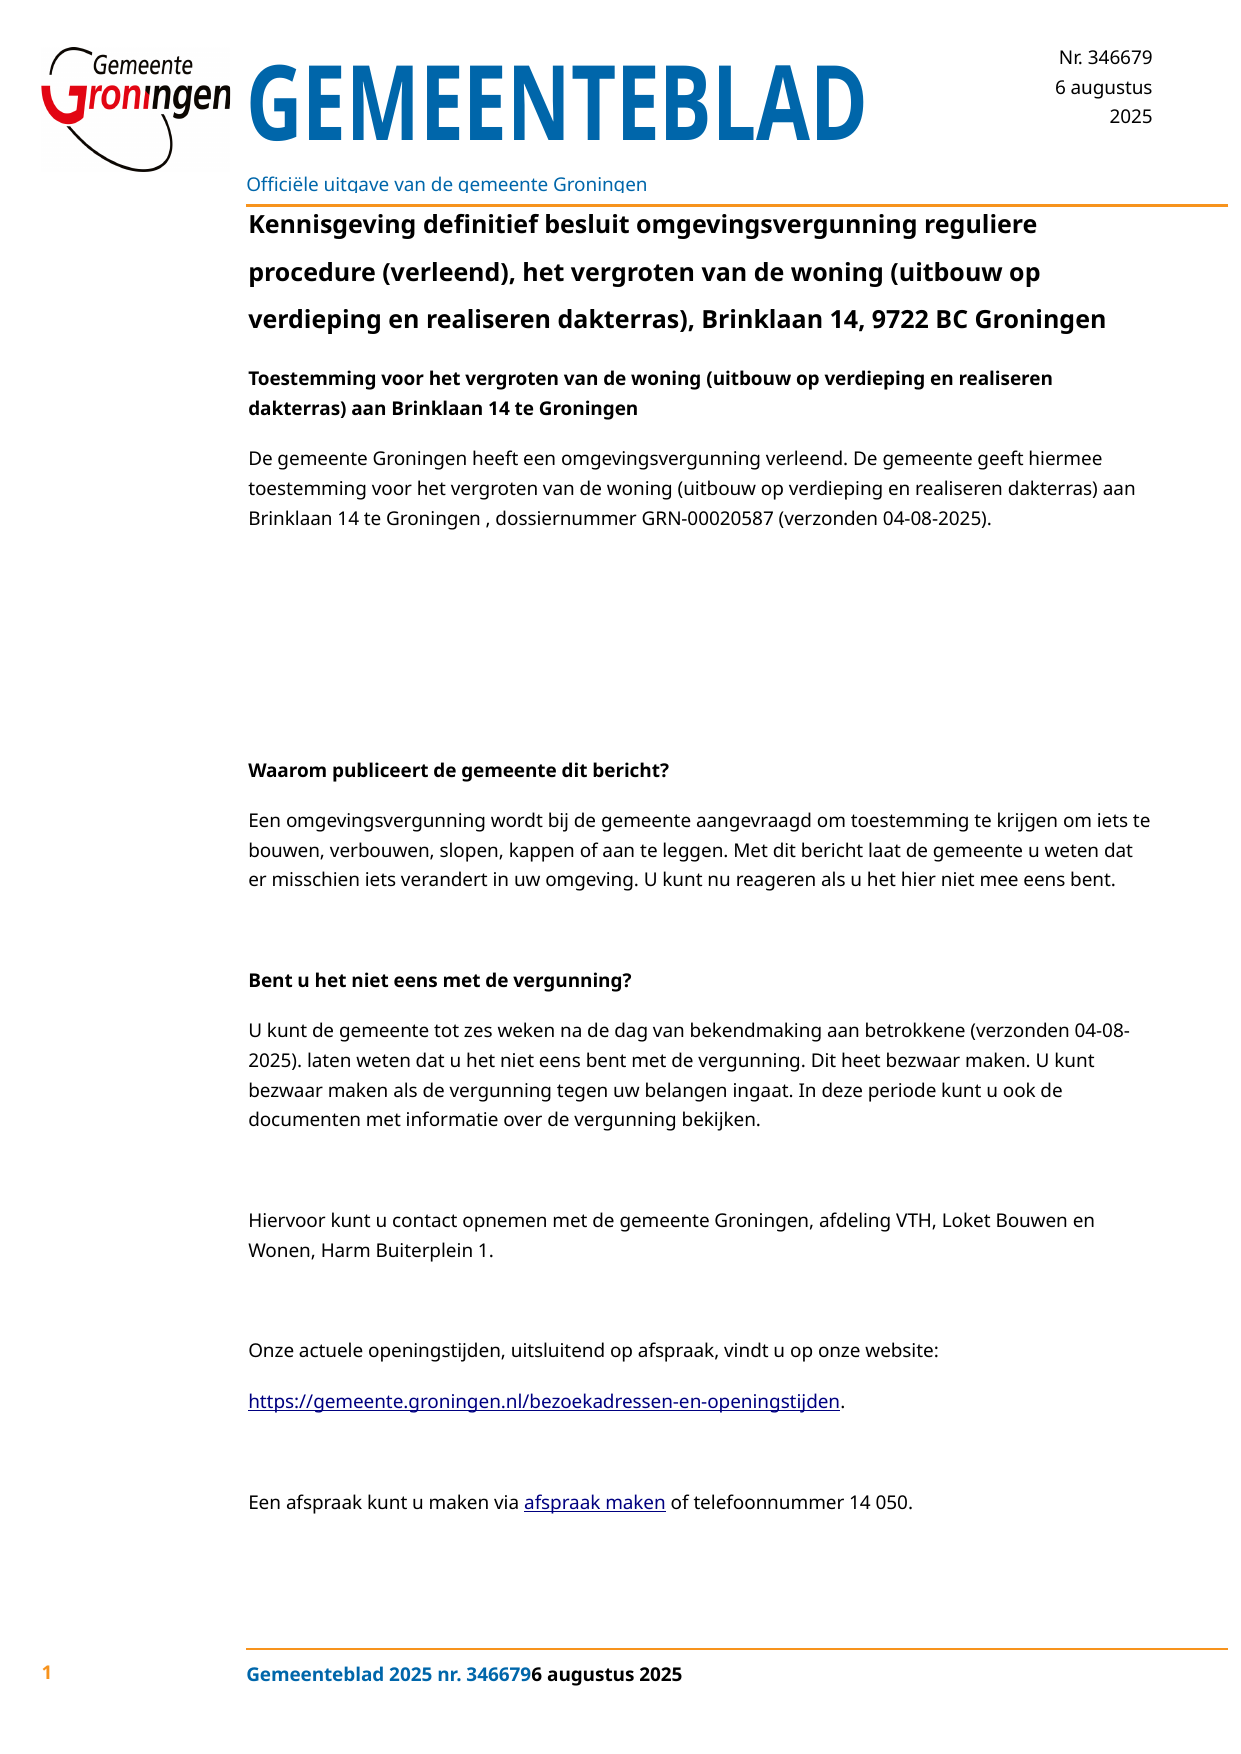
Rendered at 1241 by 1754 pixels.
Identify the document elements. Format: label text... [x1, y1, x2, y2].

text Hiervoor kunt u contact opnemen met de gemeente Groningen, afdeling VTH, Loket Bouwen en Wonen, Harm Buiterplein 1. [248, 1207, 1152, 1262]
text Een omgevingsvergunning wordt bij de gemeente aangevraagd om toestemming te krijgen om iets te bouwen, verbouwen, slopen, kappen of aan te leggen. Met dit bericht laat de gemeente u weten dat er misschien iets verandert in uw omgeving. U kunt nu reageren als u het hier niet mee eens bent. [248, 807, 1152, 892]
text U kunt de gemeente tot zes weken na de dag van bekendmaking aan betrokkene (verzonden 04-08-2025). laten weten dat u het niet eens bent met de vergunning. Dit heet bezwaar maken. U kunt bezwaar maken als de vergunning tegen uw belangen ingaat. In deze periode kunt u ook de documenten met informatie over de vergunning bekijken. [248, 1018, 1152, 1132]
text Een afspraak kunt u maken via afspraak maken of telefoonnummer 14 050. [248, 1489, 1152, 1514]
text Waarom publiceert de gemeente dit bericht? [248, 757, 1152, 782]
text Kennisgeving definitief besluit omgevingsvergunning reguliere procedure (verleend), het vergroten van de woning (uitbouw op verdieping en realiseren dakterras), Brinklaan 14, 9722 BC Groningen [248, 207, 1152, 336]
text Bent u het niet eens met de vergunning? [248, 967, 1152, 993]
text De gemeente Groningen heeft een omgevingsvergunning verleend. De gemeente geeft hiermee toestemming voor het vergroten van de woning (uitbouw op verdieping en realiseren dakterras) aan Brinklaan 14 te Groningen , dossiernummer GRN-00020587 (verzonden 04-08-2025). [248, 446, 1152, 530]
text Onze actuele openingstijden, uitsluitend op afspraak, vindt u op onze website: [248, 1338, 1152, 1363]
text Toestemming voor het vergroten van de woning (uitbouw op verdieping en realiseren dakterras) aan Brinklaan 14 te Groningen [248, 366, 1152, 421]
text https://gemeente.groningen.nl/bezoekadressen-en-openingstijden. [248, 1388, 1152, 1414]
picture [41, 47, 231, 172]
